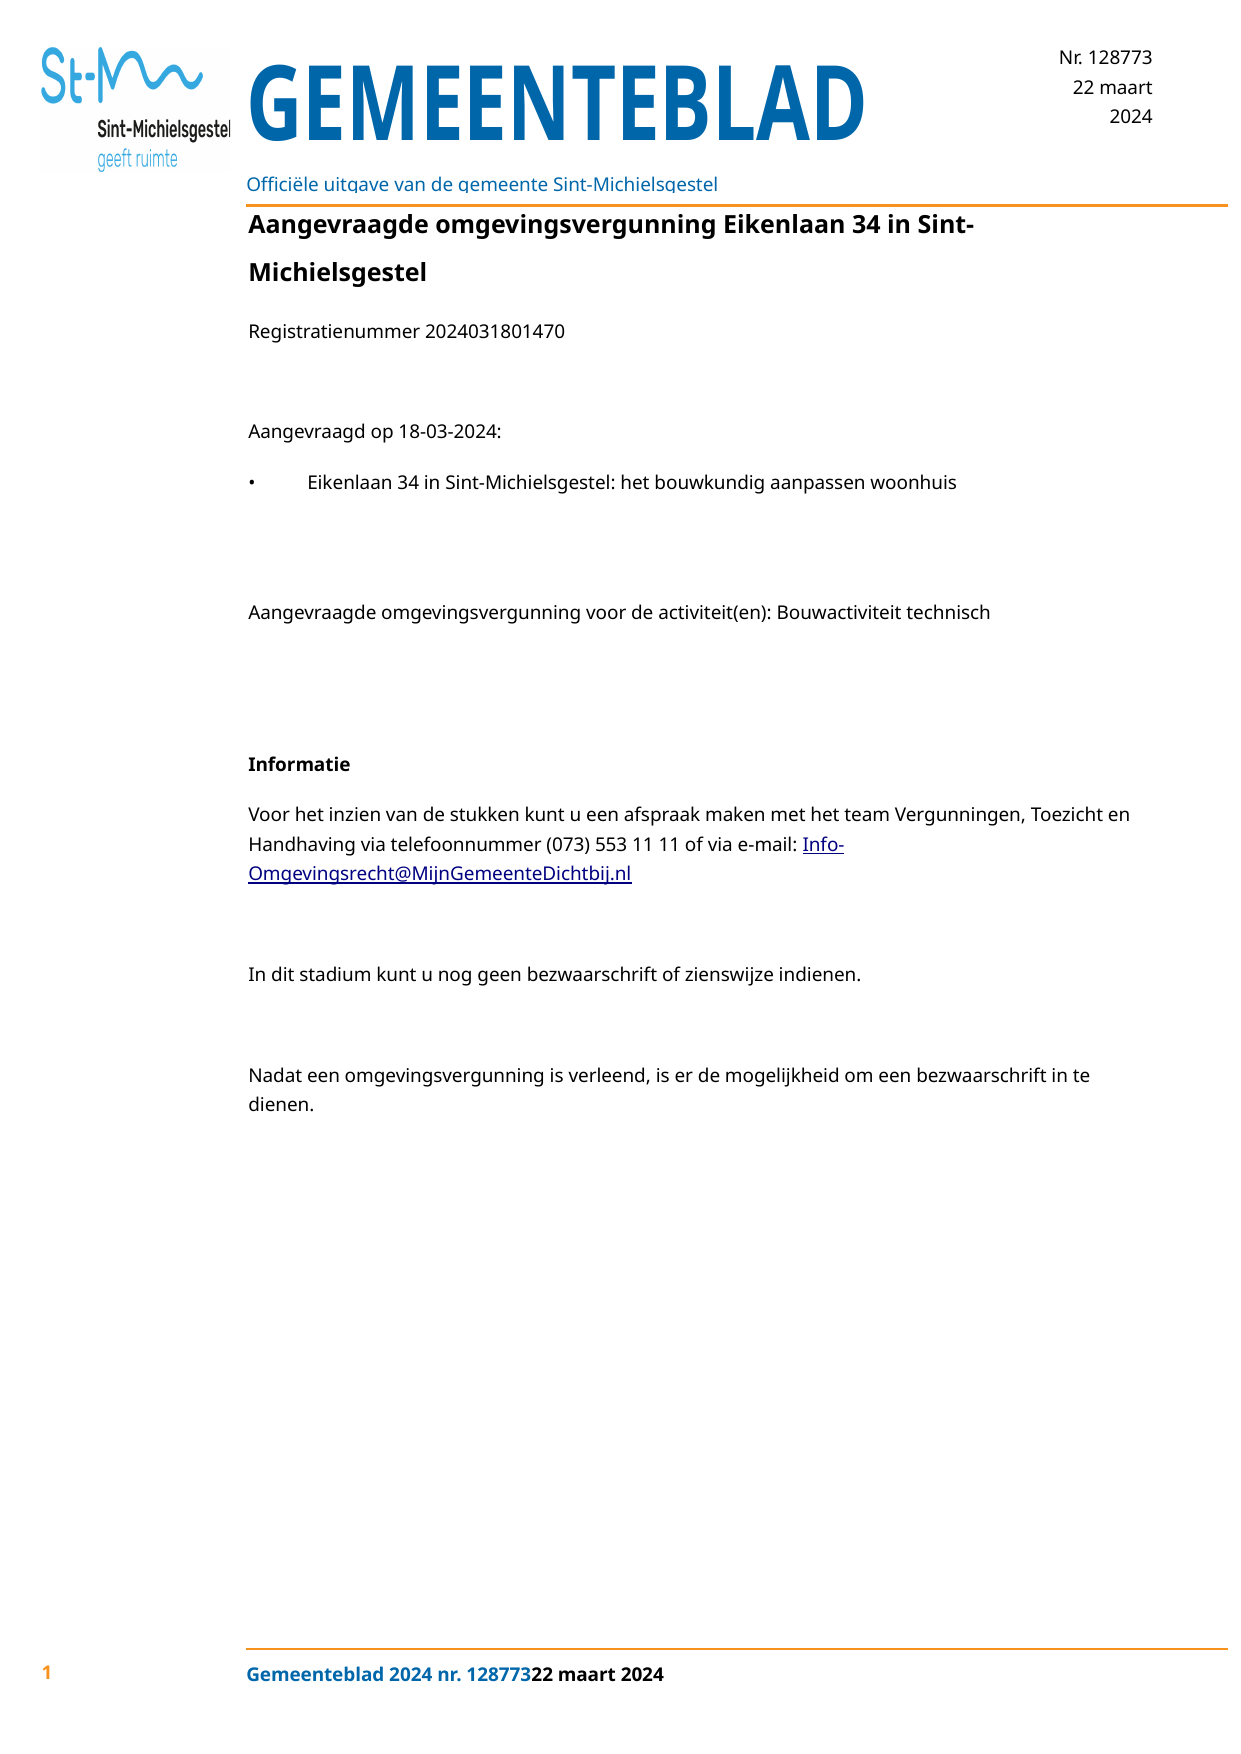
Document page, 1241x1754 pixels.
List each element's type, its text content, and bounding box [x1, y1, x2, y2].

text Informatie [248, 751, 1152, 777]
picture [41, 47, 231, 172]
text Aangevraagde omgevingsvergunning Eikenlaan 34 in Sint-Michielsgestel [248, 207, 1152, 288]
text Aangevraagd op 18-03-2024: [248, 419, 1152, 444]
list Eikenlaan 34 in Sint-Michielsgestel: het bouwkundig aanpassen woonhuis [248, 469, 1152, 495]
text Aangevraagde omgevingsvergunning voor de activiteit(en): Bouwactiviteit technisch [248, 599, 1152, 625]
text Nadat een omgevingsvergunning is verleend, is er de mogelijkheid om een bezwaarschrift in te dienen. [248, 1062, 1152, 1117]
text Registratienummer 2024031801470 [248, 318, 1152, 344]
text Voor het inzien van de stukken kunt u een afspraak maken met het team Vergunningen, Toezicht en Handhaving via telefoonnummer (073) 553 11 11 of via e-mail: Info-Omgevingsrecht@MijnGemeenteDichtbij.nl [248, 801, 1152, 886]
text In dit stadium kunt u nog geen bezwaarschrift of zienswijze indienen. [248, 961, 1152, 987]
